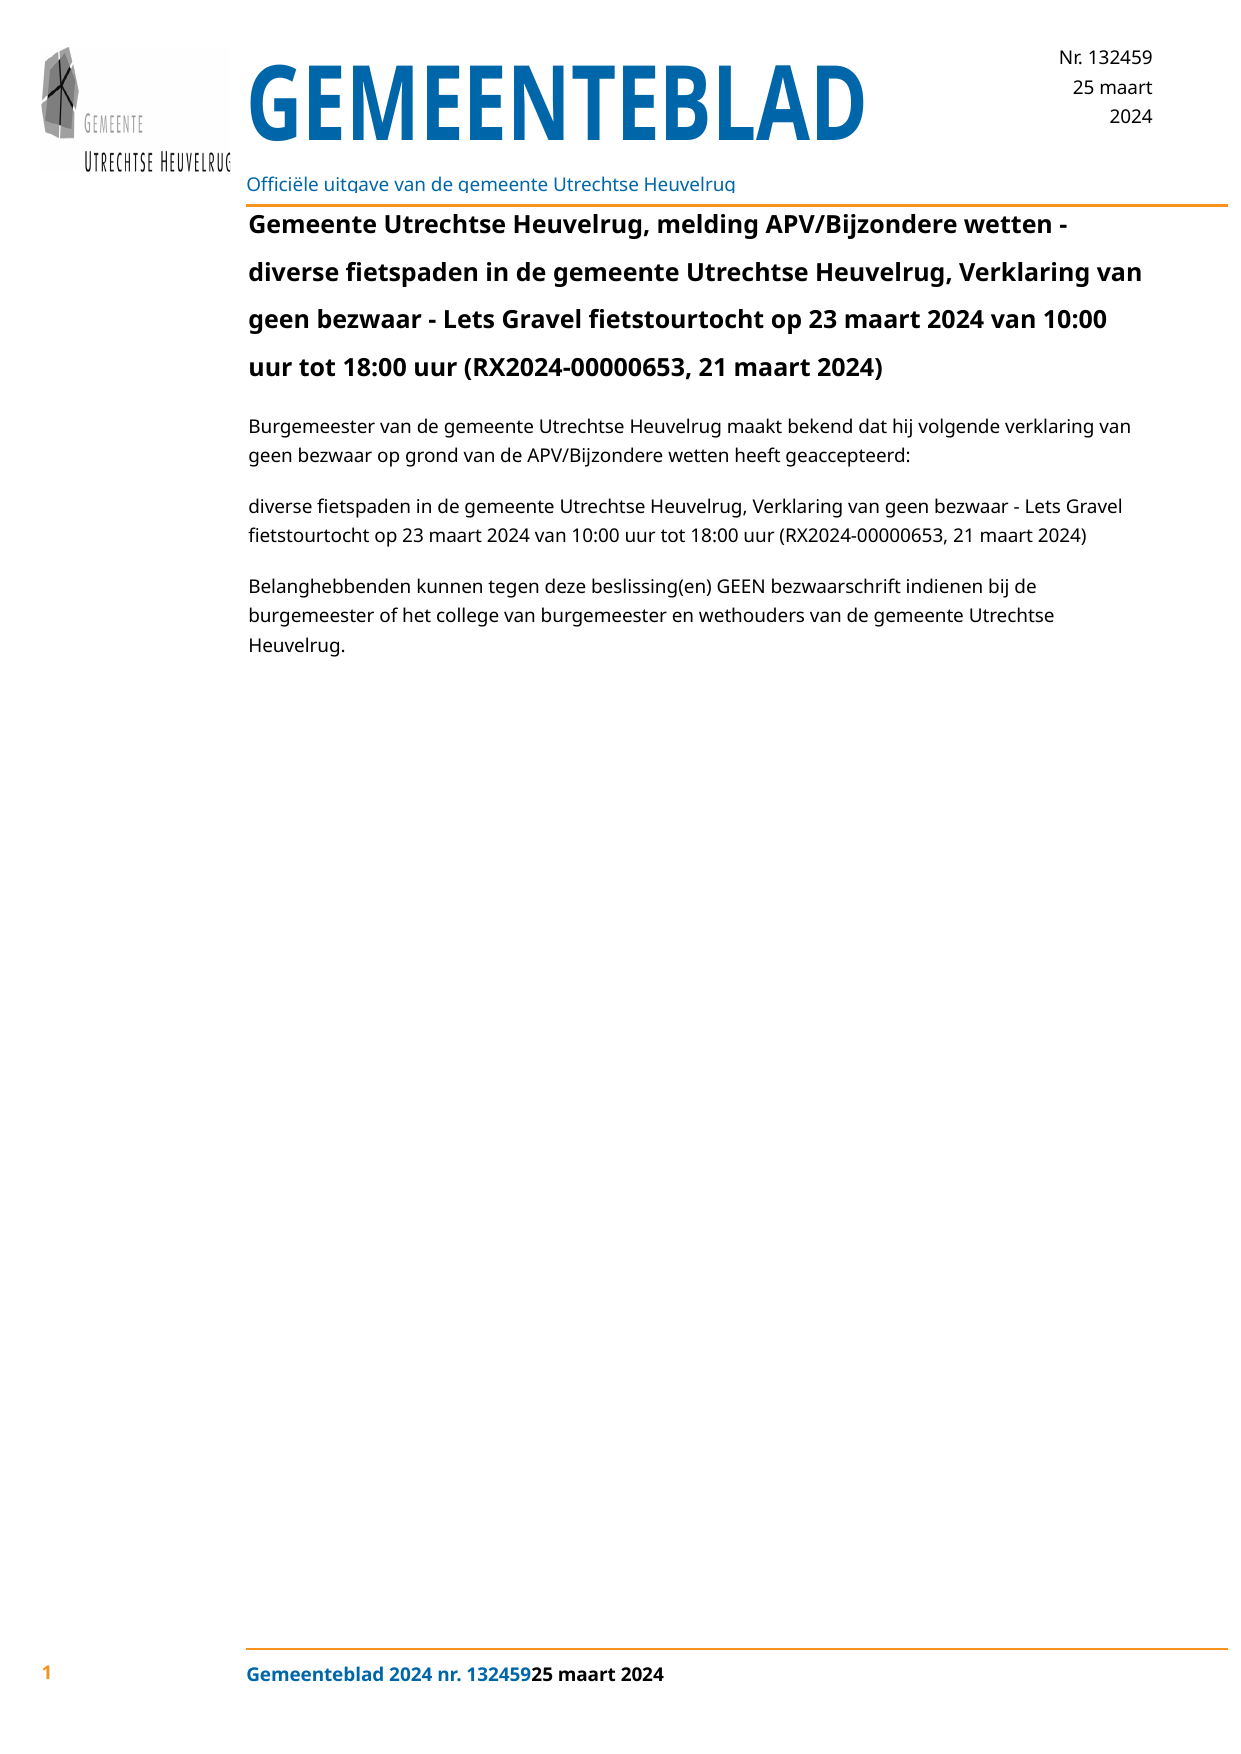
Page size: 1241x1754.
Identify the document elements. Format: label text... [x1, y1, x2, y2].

picture [41, 47, 231, 172]
text Belanghebbenden kunnen tegen deze beslissing(en) GEEN bezwaarschrift indienen bij de burgemeester of het college van burgemeester en wethouders van de gemeente Utrechtse Heuvelrug. [248, 573, 1152, 658]
text Burgemeester van de gemeente Utrechtse Heuvelrug maakt bekend dat hij volgende verklaring van geen bezwaar op grond van de APV/Bijzondere wetten heeft geaccepteerd: [248, 413, 1152, 468]
text diverse fietspaden in de gemeente Utrechtse Heuvelrug, Verklaring van geen bezwaar - Lets Gravel fietstourtocht op 23 maart 2024 van 10:00 uur tot 18:00 uur (RX2024-00000653, 21 maart 2024) [248, 493, 1152, 548]
text Gemeente Utrechtse Heuvelrug, melding APV/Bijzondere wetten - diverse fietspaden in de gemeente Utrechtse Heuvelrug, Verklaring van geen bezwaar - Lets Gravel fietstourtocht op 23 maart 2024 van 10:00 uur tot 18:00 uur (RX2024-00000653, 21 maart 2024) [248, 207, 1152, 384]
